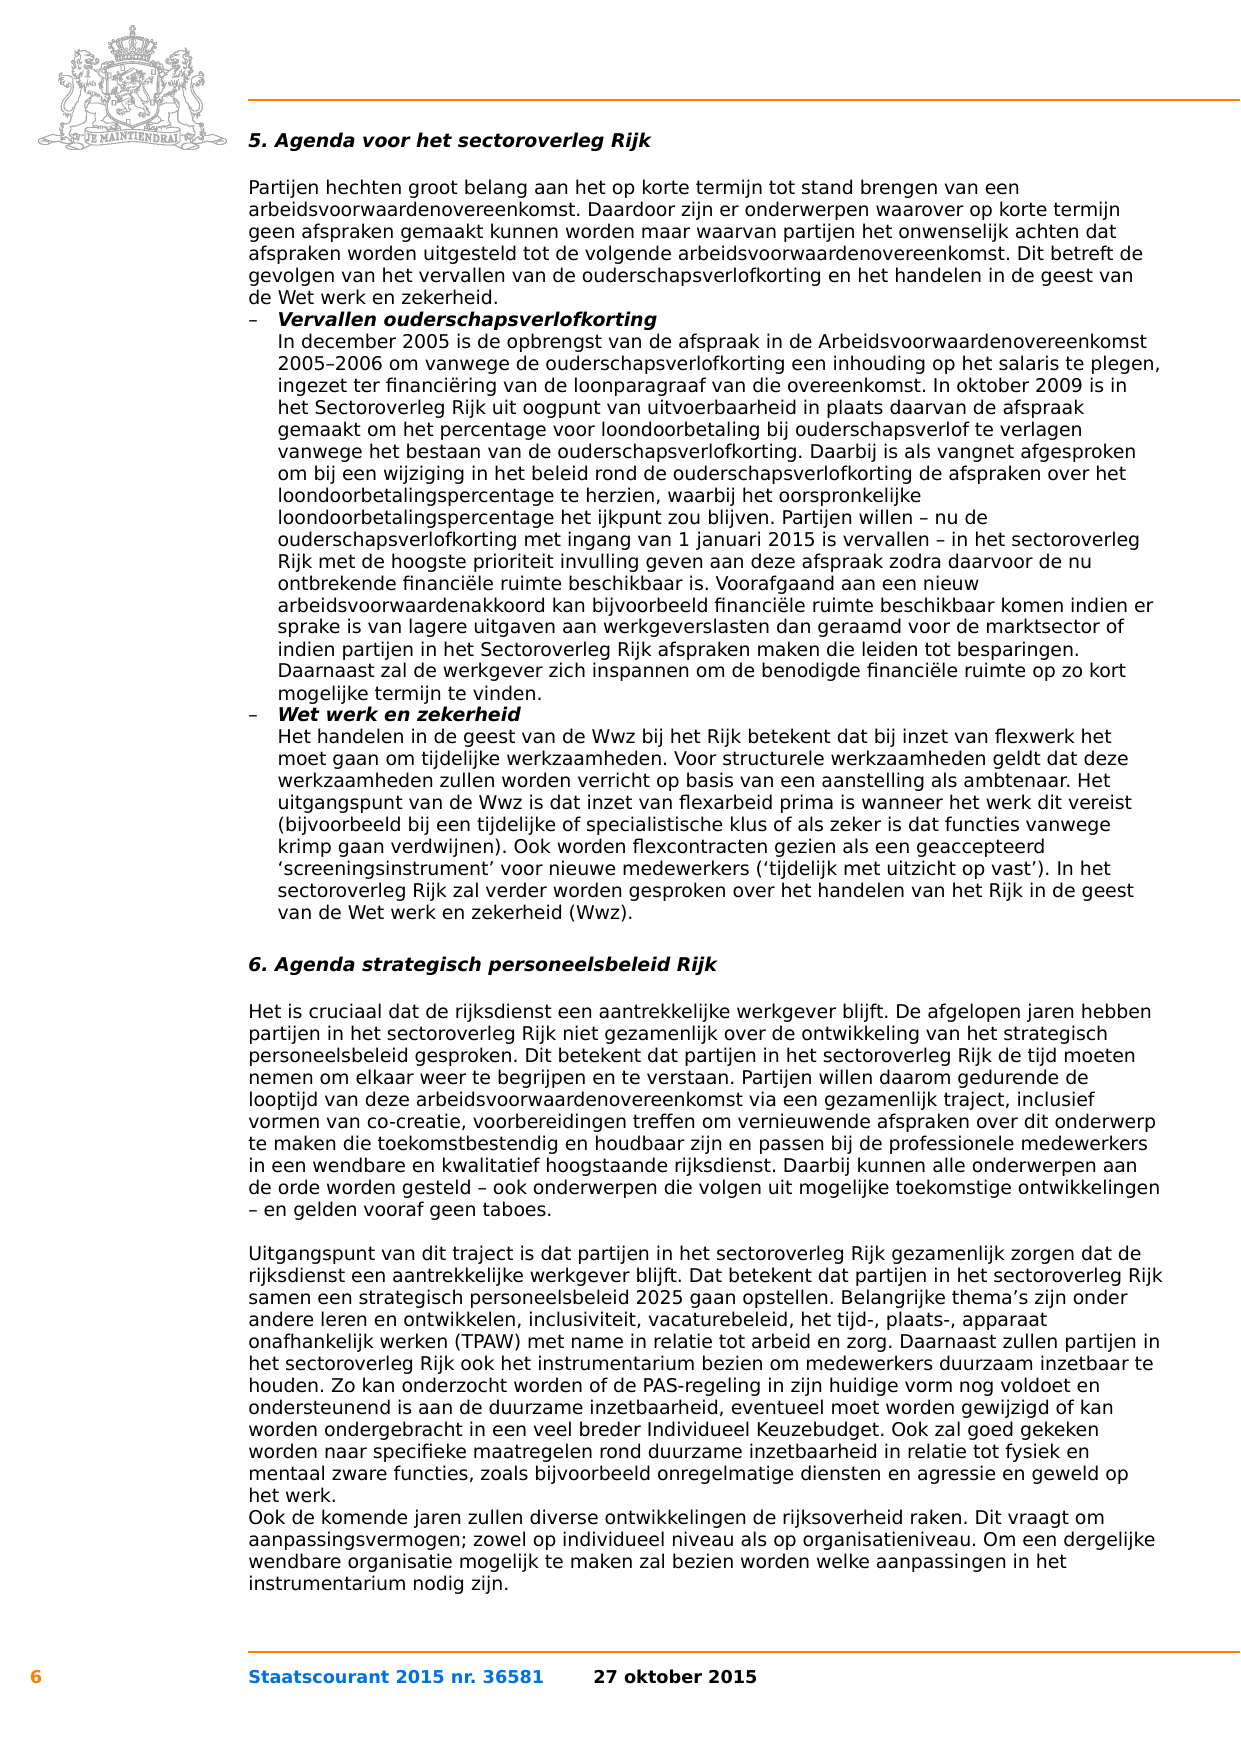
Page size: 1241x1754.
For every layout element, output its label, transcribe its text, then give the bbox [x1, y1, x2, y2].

text – Vervallen ouderschapsverlofkorting [248, 309, 1163, 331]
text Het is cruciaal dat de rijksdienst een aantrekkelijke werkgever blijft. De afgelopen jaren hebben partijen in het sectoroverleg Rijk niet gezamenlijk over de ontwikkeling van het strategisch personeelsbeleid gesproken. Dit betekent dat partijen in het sectoroverleg Rijk de tijd moeten nemen om elkaar weer te begrijpen en te verstaan. Partijen willen daarom gedurende de looptijd van deze arbeidsvoorwaardenovereenkomst via een gezamenlijk traject, inclusief vormen van co-creatie, voorbereidingen treffen om vernieuwende afspraken over dit onderwerp te maken die toekomstbestendig en houdbaar zijn en passen bij de professionele medewerkers in een wendbare en kwalitatief hoogstaande rijksdienst. Daarbij kunnen alle onderwerpen aan de orde worden gesteld – ook onderwerpen die volgen uit mogelijke toekomstige ontwikkelingen – en gelden vooraf geen taboes. [248, 1001, 1163, 1221]
text Partijen hechten groot belang aan het op korte termijn tot stand brengen van een arbeidsvoorwaardenovereenkomst. Daardoor zijn er onderwerpen waarover op korte termijn geen afspraken gemaakt kunnen worden maar waarvan partijen het onwenselijk achten dat afspraken worden uitgesteld tot de volgende arbeidsvoorwaardenovereenkomst. Dit betreft de gevolgen van het vervallen van de ouderschapsverlofkorting en het handelen in de geest van de Wet werk en zekerheid. [248, 177, 1163, 309]
text Ook de komende jaren zullen diverse ontwikkelingen de rijksoverheid raken. Dit vraagt om aanpassingsvermogen; zowel op individueel niveau als op organisatieniveau. Om een dergelijke wendbare organisatie mogelijk te maken zal bezien worden welke aanpassingen in het instrumentarium nodig zijn. [248, 1507, 1163, 1594]
subtitle 6. Agenda strategisch personeelsbeleid Rijk [248, 954, 1163, 976]
text Het handelen in de geest van de Wwz bij het Rijk betekent dat bij inzet van flexwerk het moet gaan om tijdelijke werkzaamheden. Voor structurele werkzaamheden geldt dat deze werkzaamheden zullen worden verricht op basis van een aanstelling als ambtenaar. Het uitgangspunt van de Wwz is dat inzet van flexarbeid prima is wanneer het werk dit vereist (bijvoorbeeld bij een tijdelijke of specialistische klus of als zeker is dat functies vanwege krimp gaan verdwijnen). Ook worden flexcontracten gezien als een geaccepteerd ‘screeningsinstrument’ voor nieuwe medewerkers (‘tijdelijk met uitzicht op vast’). In het sectoroverleg Rijk zal verder worden gesproken over het handelen van het Rijk in de geest van de Wet werk en zekerheid (Wwz). [277, 726, 1163, 924]
subtitle 5. Agenda voor het sectoroverleg Rijk [248, 130, 1163, 152]
text In december 2005 is de opbrengst van de afspraak in de Arbeidsvoorwaardenovereenkomst 2005–2006 om vanwege de ouderschapsverlofkorting een inhouding op het salaris te plegen, ingezet ter financiëring van de loonparagraaf van die overeenkomst. In oktober 2009 is in het Sectoroverleg Rijk uit oogpunt van uitvoerbaarheid in plaats daarvan de afspraak gemaakt om het percentage voor loondoorbetaling bij ouderschapsverlof te verlagen vanwege het bestaan van de ouderschapsverlofkorting. Daarbij is als vangnet afgesproken om bij een wijziging in het beleid rond de ouderschapsverlofkorting de afspraken over het loondoorbetalingspercentage te herzien, waarbij het oorspronkelijke loondoorbetalingspercentage het ijkpunt zou blijven. Partijen willen – nu de ouderschapsverlofkorting met ingang van 1 januari 2015 is vervallen – in het sectoroverleg Rijk met de hoogste prioriteit invulling geven aan deze afspraak zodra daarvoor de nu ontbrekende financiële ruimte beschikbaar is. Voorafgaand aan een nieuw arbeidsvoorwaardenakkoord kan bijvoorbeeld financiële ruimte beschikbaar komen indien er sprake is van lagere uitgaven aan werkgeverslasten dan geraamd voor de marktsector of indien partijen in het Sectoroverleg Rijk afspraken maken die leiden tot besparingen. Daarnaast zal de werkgever zich inspannen om de benodigde financiële ruimte op zo kort mogelijke termijn te vinden. [277, 331, 1163, 704]
text Uitgangspunt van dit traject is dat partijen in het sectoroverleg Rijk gezamenlijk zorgen dat de rijksdienst een aantrekkelijke werkgever blijft. Dat betekent dat partijen in het sectoroverleg Rijk samen een strategisch personeelsbeleid 2025 gaan opstellen. Belangrijke thema’s zijn onder andere leren en ontwikkelen, inclusiviteit, vacaturebeleid, het tijd-, plaats-, apparaat onafhankelijk werken (TPAW) met name in relatie tot arbeid en zorg. Daarnaast zullen partijen in het sectoroverleg Rijk ook het instrumentarium bezien om medewerkers duurzaam inzetbaar te houden. Zo kan onderzocht worden of de PAS-regeling in zijn huidige vorm nog voldoet en ondersteunend is aan de duurzame inzetbaarheid, eventueel moet worden gewijzigd of kan worden ondergebracht in een veel breder Individueel Keuzebudget. Ook zal goed gekeken worden naar specifieke maatregelen rond duurzame inzetbaarheid in relatie tot fysiek en mentaal zware functies, zoals bijvoorbeeld onregelmatige diensten en agressie en geweld op het werk. [248, 1243, 1163, 1507]
text – Wet werk en zekerheid [248, 704, 1163, 726]
picture [38, 25, 227, 150]
